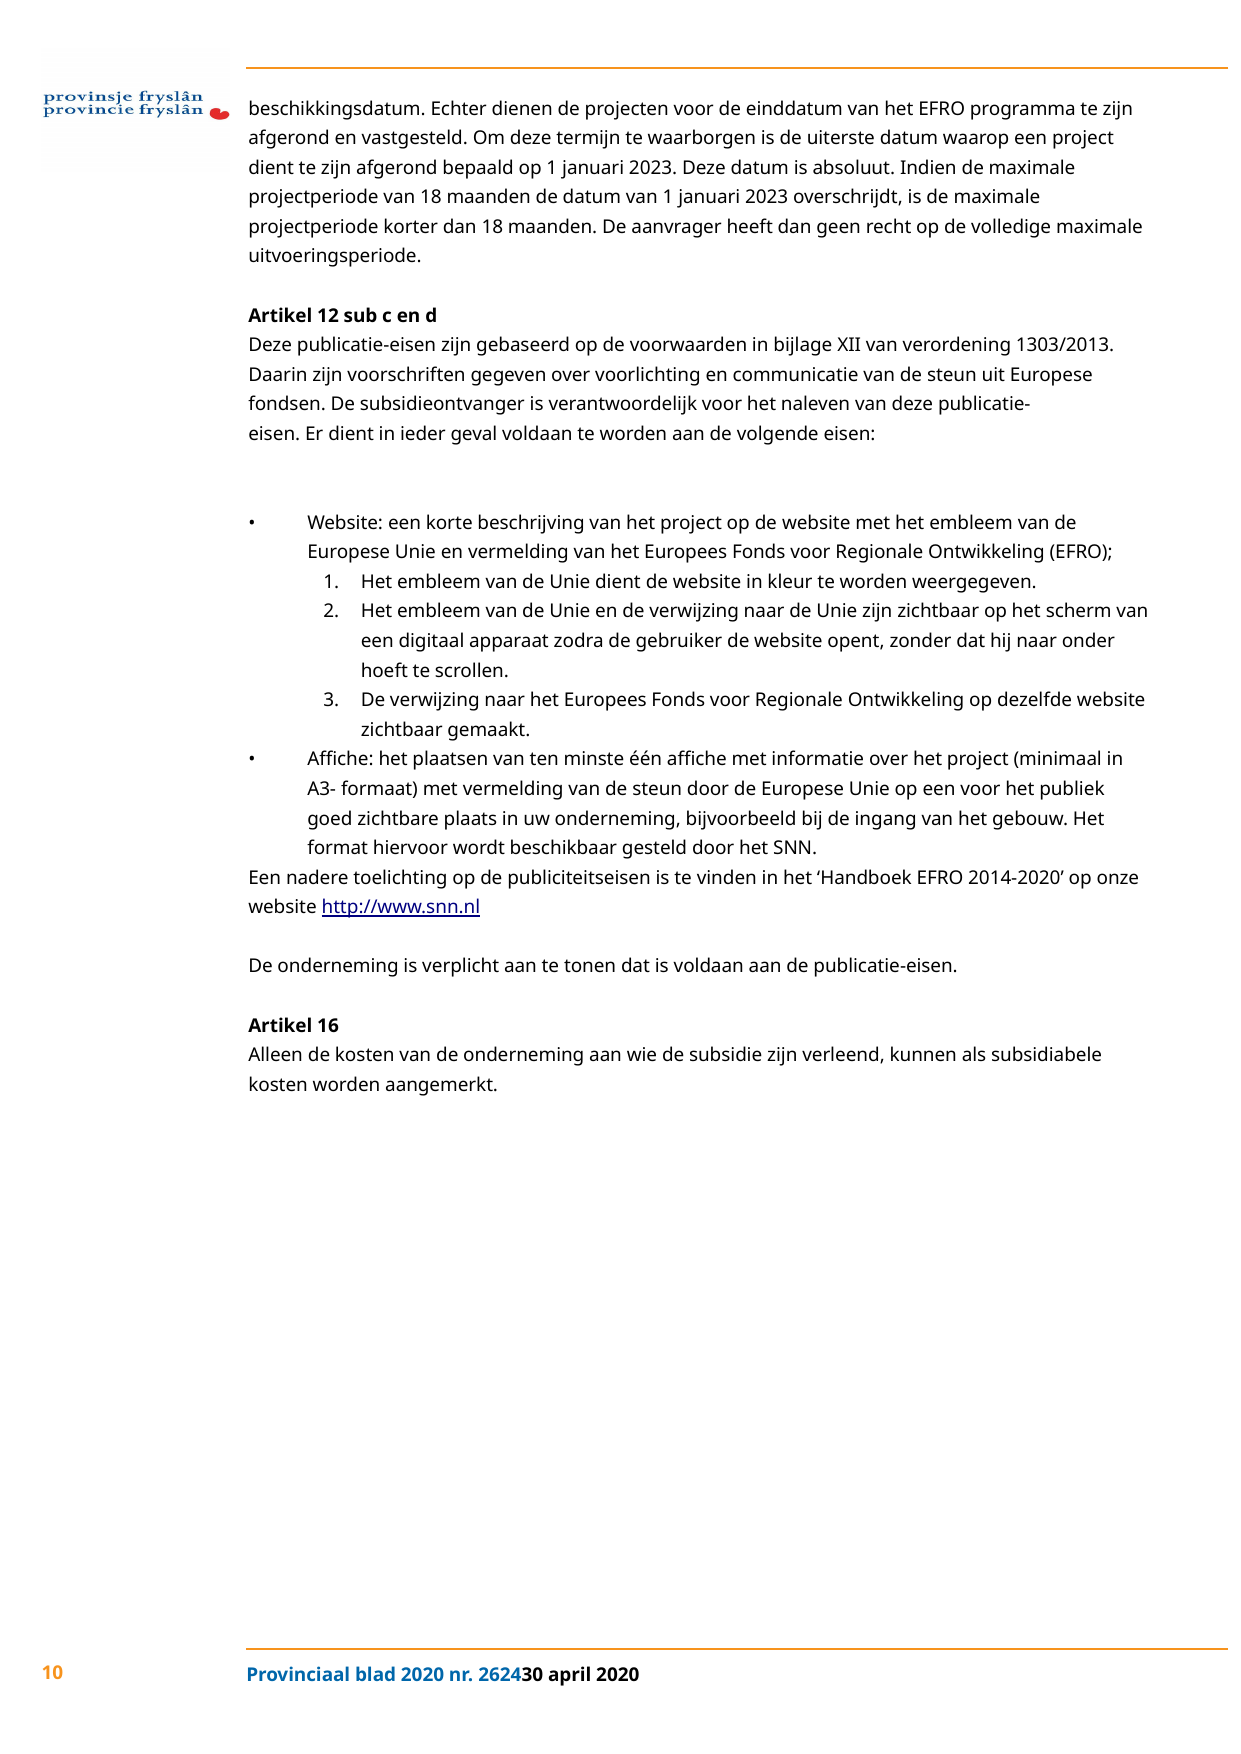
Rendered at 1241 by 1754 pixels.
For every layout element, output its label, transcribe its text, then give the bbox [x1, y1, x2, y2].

text Artikel 12 sub c en d [248, 302, 1152, 328]
list De verwijzing naar het Europees Fonds voor Regionale Ontwikkeling op dezelfde website zichtbaar gemaakt. [323, 686, 1152, 742]
text beschikkingsdatum. Echter dienen de projecten voor de einddatum van het EFRO programma te zijn afgerond en vastgesteld. Om deze termijn te waarborgen is de uiterste datum waarop een project dient te zijn afgerond bepaald op 1 januari 2023. Deze datum is absoluut. Indien de maximale projectperiode van 18 maanden de datum van 1 januari 2023 overschrijdt, is de maximale projectperiode korter dan 18 maanden. De aanvrager heeft dan geen recht op de volledige maximale uitvoeringsperiode. [248, 95, 1152, 268]
text Een nadere toelichting op de publiciteitseisen is te vinden in het ‘Handboek EFRO 2014-2020’ op onze website http://www.snn.nl [248, 864, 1152, 919]
text De onderneming is verplicht aan te tonen dat is voldaan aan de publicatie-eisen. [248, 953, 1152, 978]
list Het embleem van de Unie dient de website in kleur te worden weergegeven. [323, 568, 1152, 594]
text Alleen de kosten van de onderneming aan wie de subsidie zijn verleend, kunnen als subsidiabele kosten worden aangemerkt. [248, 1041, 1152, 1097]
list Affiche: het plaatsen van ten minste één affiche met informatie over het project (minimaal in A3- formaat) met vermelding van de steun door de Europese Unie op een voor het publiek goed zichtbare plaats in uw onderneming, bijvoorbeeld bij de ingang van het gebouw. Het format hiervoor wordt beschikbaar gesteld door het SNN. [248, 746, 1152, 860]
picture [41, 47, 231, 172]
text Deze publicatie-eisen zijn gebaseerd op de voorwaarden in bijlage XII van verordening 1303/2013. Daarin zijn voorschriften gegeven over voorlichting en communicatie van de steun uit Europese fondsen. De subsidieontvanger is verantwoordelijk voor het naleven van deze publicatie-eisen. Er dient in ieder geval voldaan te worden aan de volgende eisen: [248, 331, 1152, 446]
list Website: een korte beschrijving van het project op de website met het embleem van de Europese Unie en vermelding van het Europees Fonds voor Regionale Ontwikkeling (EFRO); [248, 509, 1152, 564]
list Het embleem van de Unie en de verwijzing naar de Unie zijn zichtbaar op het scherm van een digitaal apparaat zodra de gebruiker de website opent, zonder dat hij naar onder hoeft te scrollen. [323, 598, 1152, 683]
text Artikel 16 [248, 1012, 1152, 1038]
